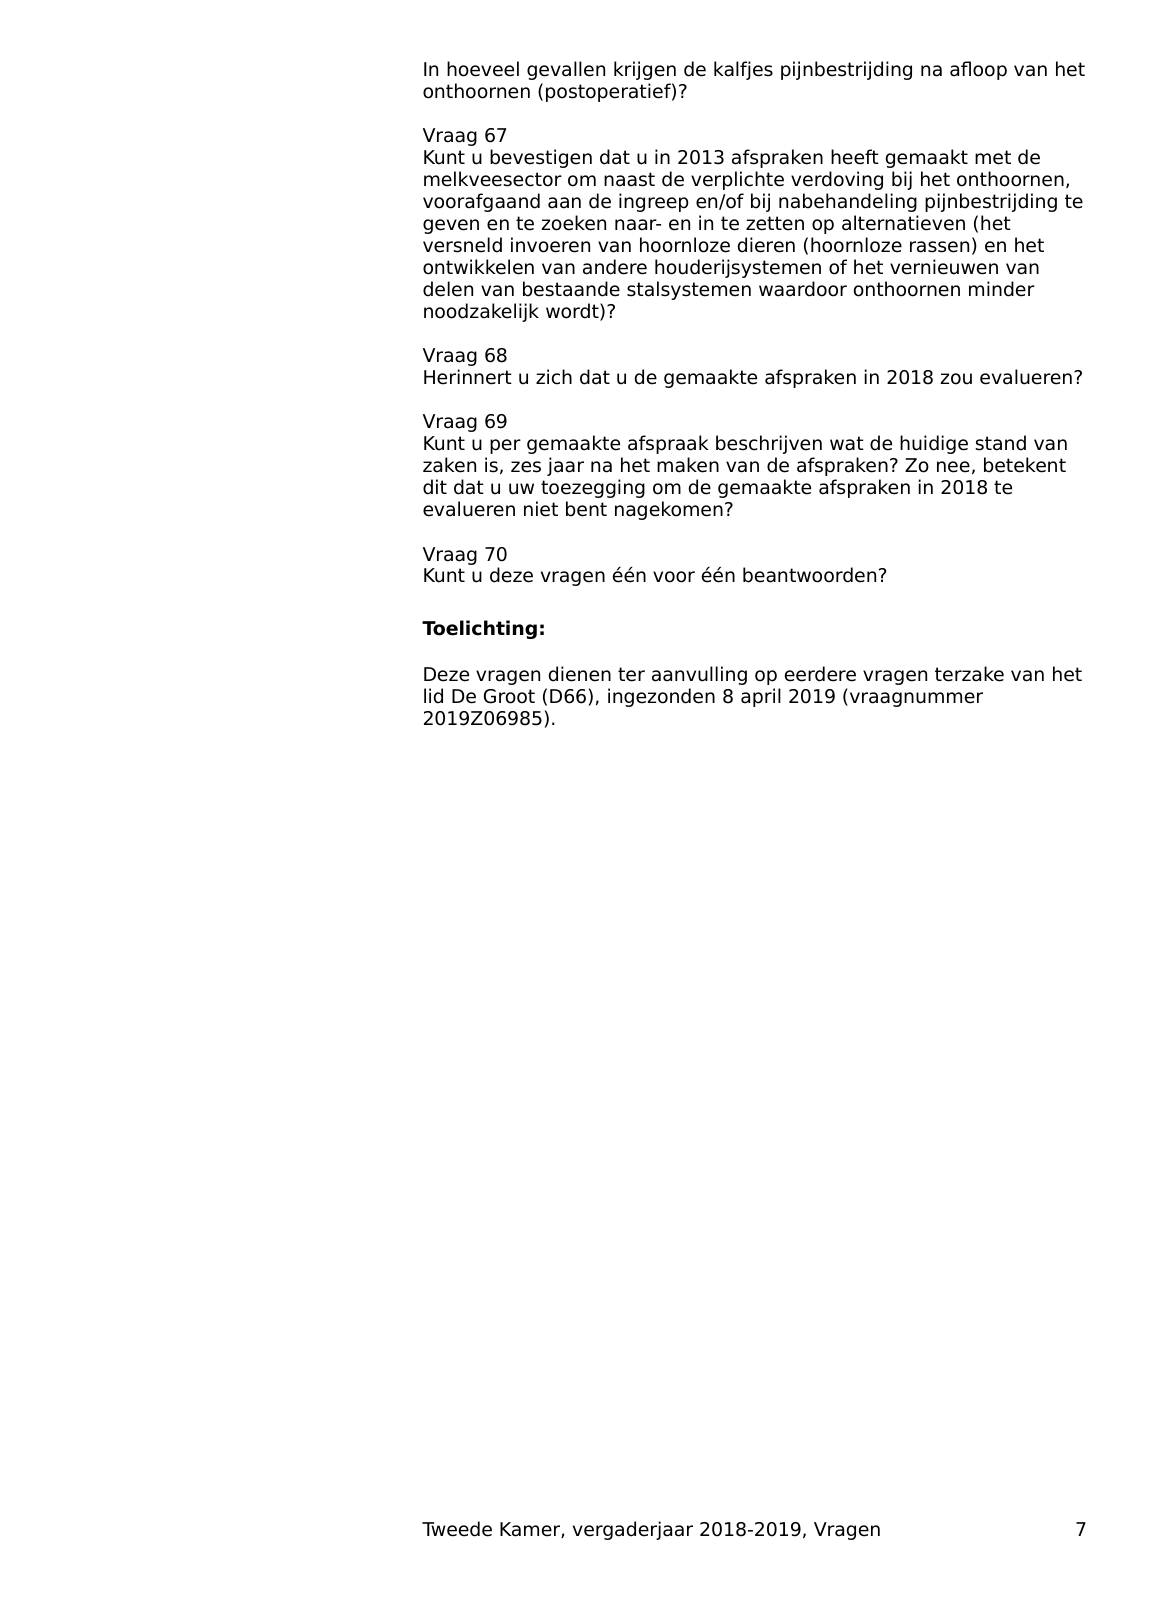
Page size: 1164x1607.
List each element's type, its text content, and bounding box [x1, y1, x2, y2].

text Vraag 67 [422, 125, 1087, 147]
text Vraag 70 [422, 543, 1087, 565]
text Kunt u bevestigen dat u in 2013 afspraken heeft gemaakt met de melkveesector om naast de verplichte verdoving bij het onthoornen, voorafgaand aan de ingreep en/of bij nabehandeling pijnbestrijding te geven en te zoeken naar- en in te zetten op alternatieven (het versneld invoeren van hoornloze dieren (hoornloze rassen) en het ontwikkelen van andere houderijsystemen of het vernieuwen van delen van bestaande stalsystemen waardoor onthoornen minder noodzakelijk wordt)? [422, 147, 1087, 323]
text Kunt u deze vragen één voor één beantwoorden? [422, 565, 1087, 587]
text Vraag 68 [422, 345, 1087, 367]
text Vraag 69 [422, 411, 1087, 433]
text In hoeveel gevallen krijgen de kalfjes pijnbestrijding na afloop van het onthoornen (postoperatief)? [422, 59, 1087, 103]
text Kunt u per gemaakte afspraak beschrijven wat de huidige stand van zaken is, zes jaar na het maken van de afspraken? Zo nee, betekent dit dat u uw toezegging om de gemaakte afspraken in 2018 te evalueren niet bent nagekomen? [422, 433, 1087, 521]
subtitle Toelichting: [422, 617, 1087, 639]
text Deze vragen dienen ter aanvulling op eerdere vragen terzake van het lid De Groot (D66), ingezonden 8 april 2019 (vraagnummer 2019Z06985). [422, 664, 1087, 730]
text Herinnert u zich dat u de gemaakte afspraken in 2018 zou evalueren? [422, 367, 1087, 389]
